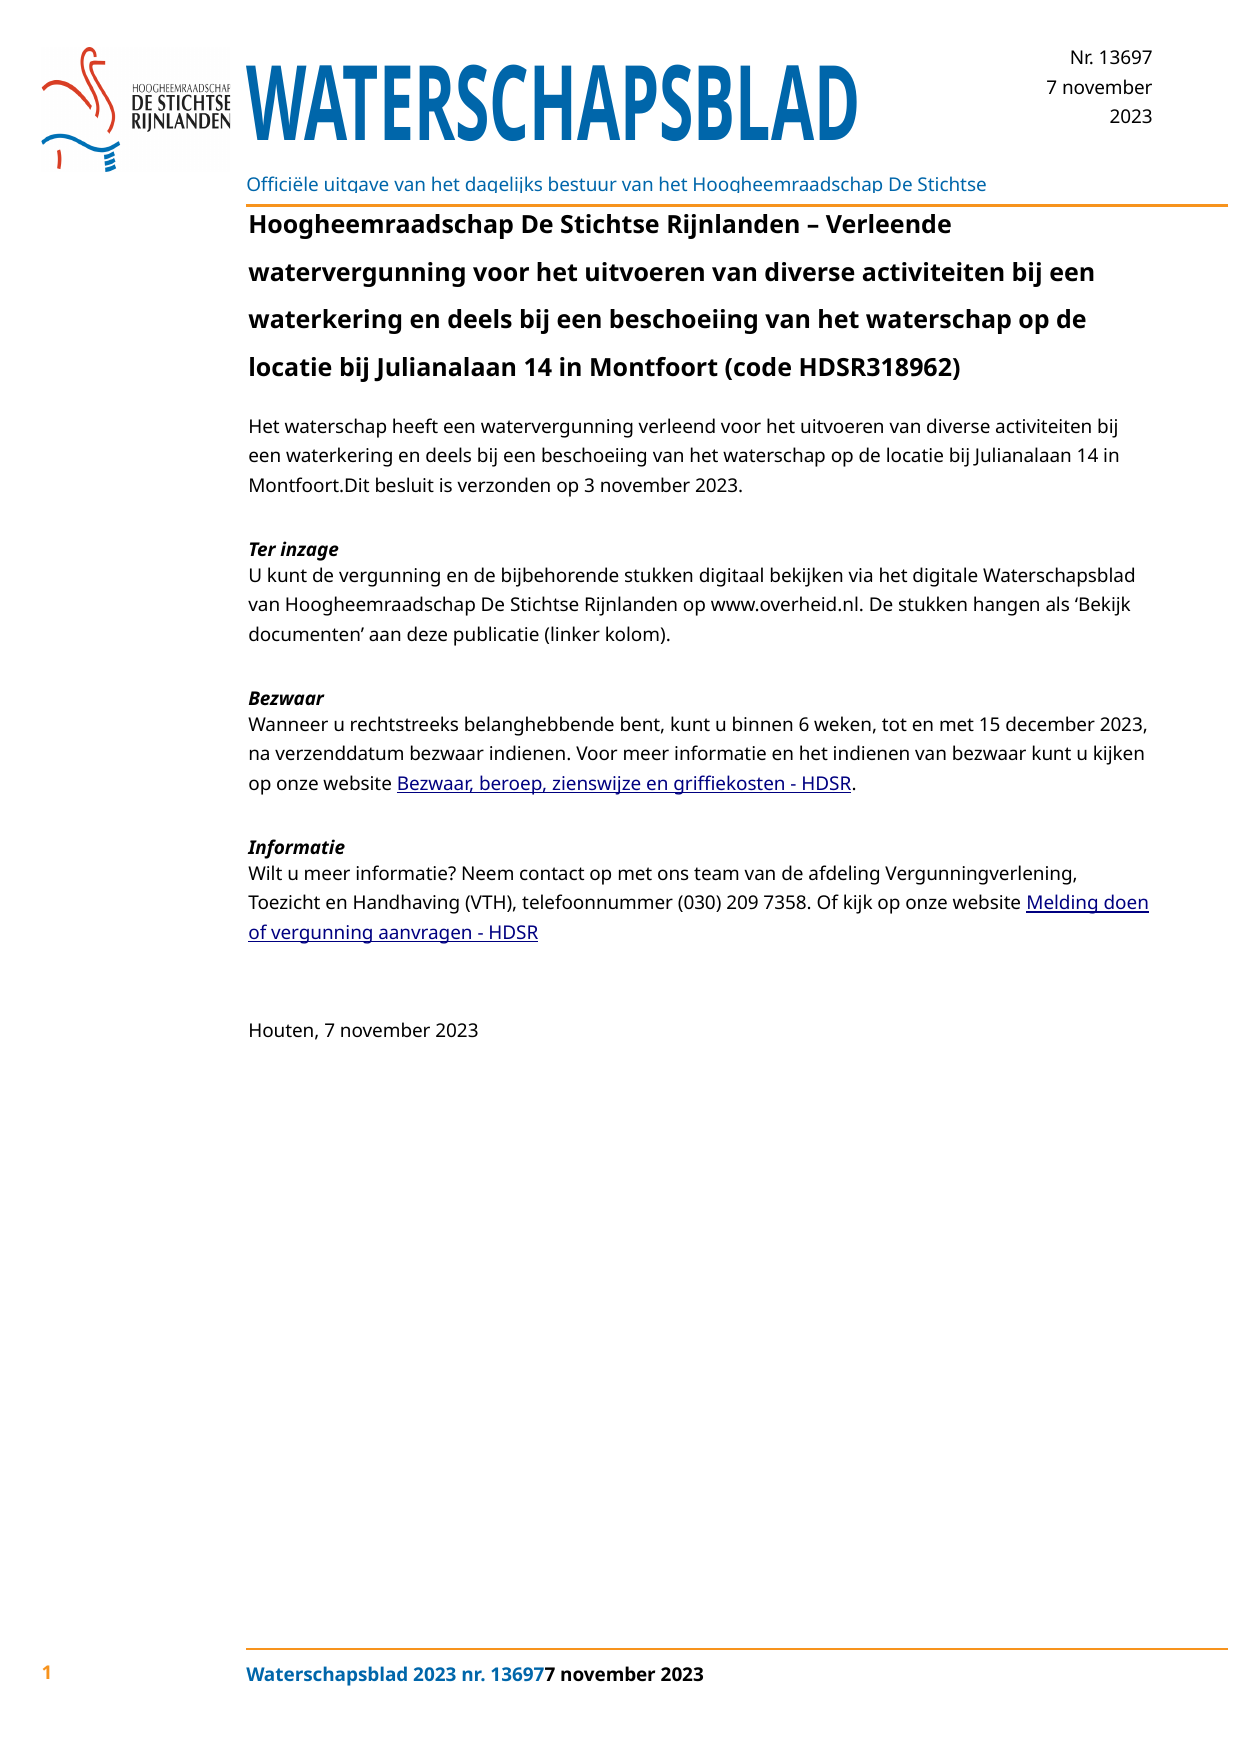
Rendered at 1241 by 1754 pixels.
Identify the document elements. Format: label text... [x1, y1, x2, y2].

text Het waterschap heeft een watervergunning verleend voor het uitvoeren van diverse activiteiten bij een waterkering en deels bij een beschoeiing van het waterschap op de locatie bij Julianalaan 14 in Montfoort.Dit besluit is verzonden op 3 november 2023. [248, 413, 1152, 498]
text U kunt de vergunning en de bijbehorende stukken digitaal bekijken via het digitale Waterschapsblad van Hoogheemraadschap De Stichtse Rijnlanden op www.overheid.nl. De stukken hangen als ‘Bekijk documenten’ aan deze publicatie (linker kolom). [248, 562, 1152, 647]
picture [41, 47, 231, 172]
text Houten, 7 november 2023 [248, 1017, 1152, 1043]
text Ter inzage [248, 536, 1152, 562]
text Bezwaar [248, 685, 1152, 711]
text Wanneer u rechtstreeks belanghebbende bent, kunt u binnen 6 weken, tot en met 15 december 2023, na verzenddatum bezwaar indienen. Voor meer informatie en het indienen van bezwaar kunt u kijken op onze website Bezwaar, beroep, zienswijze en griffiekosten - HDSR. [248, 711, 1152, 796]
text Hoogheemraadschap De Stichtse Rijnlanden – Verleende watervergunning voor het uitvoeren van diverse activiteiten bij een waterkering en deels bij een beschoeiing van het waterschap op de locatie bij Julianalaan 14 in Montfoort (code HDSR318962) [248, 207, 1152, 384]
text Wilt u meer informatie? Neem contact op met ons team van de afdeling Vergunningverlening, Toezicht en Handhaving (VTH), telefoonnummer (030) 209 7358. Of kijk op onze website Melding doen of vergunning aanvragen - HDSR [248, 860, 1152, 944]
text Informatie [248, 834, 1152, 860]
